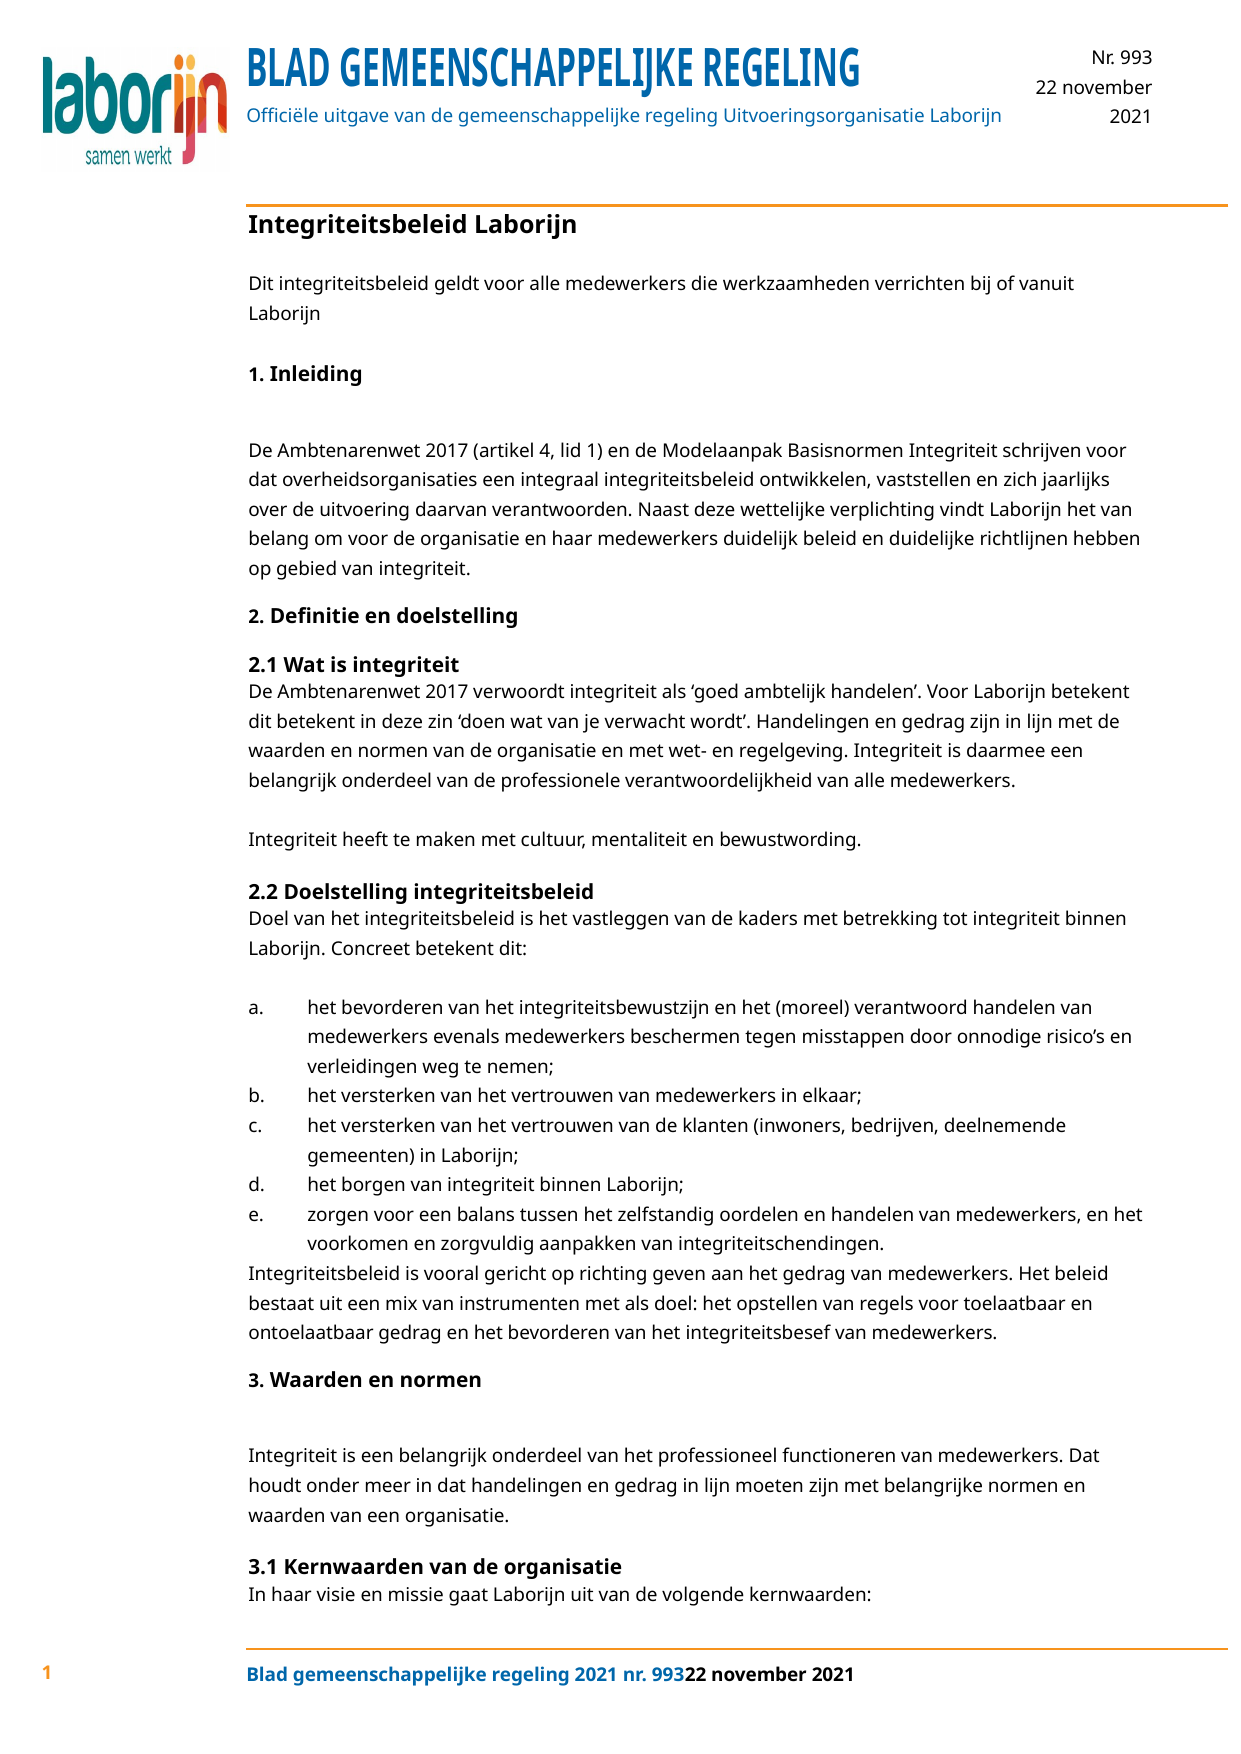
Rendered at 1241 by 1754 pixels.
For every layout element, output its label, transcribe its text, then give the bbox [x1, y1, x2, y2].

text Integriteitsbeleid Laborijn [248, 207, 1152, 241]
list het versterken van het vertrouwen van de klanten (inwoners, bedrijven, deelnemende gemeenten) in Laborijn; [248, 1112, 1152, 1168]
text In haar visie en missie gaat Laborijn uit van de volgende kernwaarden: [248, 1581, 1152, 1606]
text Integriteit heeft te maken met cultuur, mentaliteit en bewustwording. [248, 826, 1152, 852]
text 2.1 Wat is integriteit [248, 650, 1152, 678]
text 2. Definitie en doelstelling [248, 601, 1152, 629]
list het versterken van het vertrouwen van medewerkers in elkaar; [248, 1083, 1152, 1108]
text Integriteit is een belangrijk onderdeel van het professioneel functioneren van medewerkers. Dat houdt onder meer in dat handelingen en gedrag in lijn moeten zijn met belangrijke normen en waarden van een organisatie. [248, 1443, 1152, 1528]
text Dit integriteitsbeleid geldt voor alle medewerkers die werkzaamheden verrichten bij of vanuit Laborijn [248, 270, 1152, 326]
text Integriteitsbeleid is vooral gericht op richting geven aan het gedrag van medewerkers. Het beleid bestaat uit een mix van instrumenten met als doel: het opstellen van regels voor toelaatbaar en ontoelaatbaar gedrag en het bevorderen van het integriteitsbesef van medewerkers. [248, 1260, 1152, 1345]
list het borgen van integriteit binnen Laborijn; [248, 1171, 1152, 1197]
picture [41, 47, 231, 172]
text 3. Waarden en normen [248, 1365, 1152, 1393]
text 1. Inleiding [248, 359, 1152, 387]
text De Ambtenarenwet 2017 (artikel 4, lid 1) en de Modelaanpak Basisnormen Integriteit schrijven voor dat overheidsorganisaties een integraal integriteitsbeleid ontwikkelen, vaststellen en zich jaarlijks over de uitvoering daarvan verantwoorden. Naast deze wettelijke verplichting vindt Laborijn het van belang om voor de organisatie en haar medewerkers duidelijk beleid en duidelijke richtlijnen hebben op gebied van integriteit. [248, 437, 1152, 581]
text 2.2 Doelstelling integriteitsbeleid [248, 877, 1152, 905]
list het bevorderen van het integriteitsbewustzijn en het (moreel) verantwoord handelen van medewerkers evenals medewerkers beschermen tegen misstappen door onnodige risico’s en verleidingen weg te nemen; [248, 994, 1152, 1079]
text De Ambtenarenwet 2017 verwoordt integriteit als ‘goed ambtelijk handelen’. Voor Laborijn betekent dit betekent in deze zin ‘doen wat van je verwacht wordt’. Handelingen en gedrag zijn in lijn met de waarden en normen van de organisatie en met wet- en regelgeving. Integriteit is daarmee een belangrijk onderdeel van de professionele verantwoordelijkheid van alle medewerkers. [248, 678, 1152, 793]
list zorgen voor een balans tussen het zelfstandig oordelen en handelen van medewerkers, en het voorkomen en zorgvuldig aanpakken van integriteitschendingen. [248, 1201, 1152, 1256]
text Doel van het integriteitsbeleid is het vastleggen van de kaders met betrekking tot integriteit binnen Laborijn. Concreet betekent dit: [248, 905, 1152, 961]
text 3.1 Kernwaarden van de organisatie [248, 1552, 1152, 1581]
